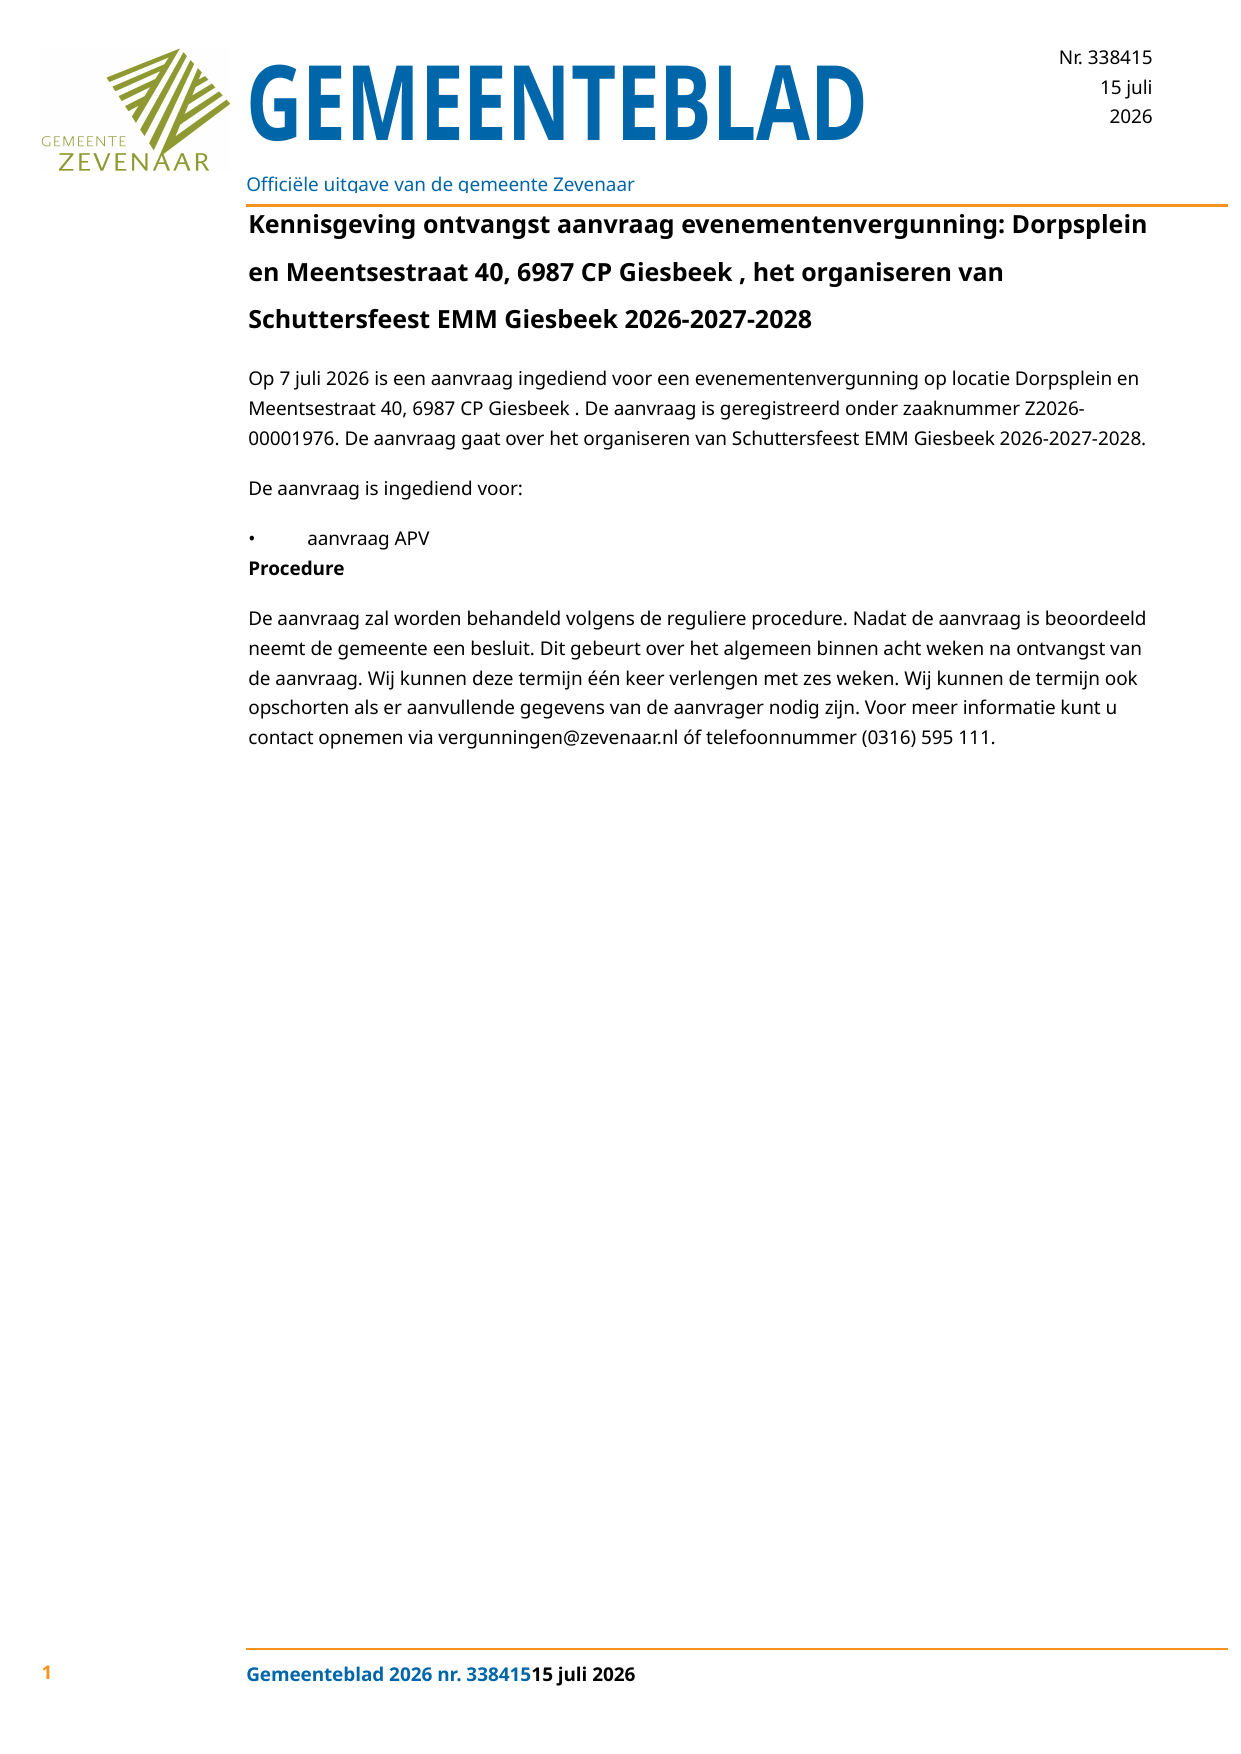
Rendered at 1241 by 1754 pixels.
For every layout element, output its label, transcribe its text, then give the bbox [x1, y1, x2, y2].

text De aanvraag is ingediend voor: [248, 475, 1152, 501]
picture [41, 47, 231, 172]
text Procedure [248, 555, 1152, 581]
text Op 7 juli 2026 is een aanvraag ingediend voor een evenementenvergunning op locatie Dorpsplein en Meentsestraat 40, 6987 CP Giesbeek . De aanvraag is geregistreerd onder zaaknummer Z2026-00001976. De aanvraag gaat over het organiseren van Schuttersfeest EMM Giesbeek 2026-2027-2028. [248, 366, 1152, 450]
list aanvraag APV [248, 526, 1152, 551]
text Kennisgeving ontvangst aanvraag evenementenvergunning: Dorpsplein en Meentsestraat 40, 6987 CP Giesbeek , het organiseren van Schuttersfeest EMM Giesbeek 2026-2027-2028 [248, 207, 1152, 336]
text De aanvraag zal worden behandeld volgens de reguliere procedure. Nadat de aanvraag is beoordeeld neemt de gemeente een besluit. Dit gebeurt over het algemeen binnen acht weken na ontvangst van de aanvraag. Wij kunnen deze termijn één keer verlengen met zes weken. Wij kunnen de termijn ook opschorten als er aanvullende gegevens van de aanvrager nodig zijn. Voor meer informatie kunt u contact opnemen via vergunningen@zevenaar.nl óf telefoonnummer (0316) 595 111. [248, 606, 1152, 749]
